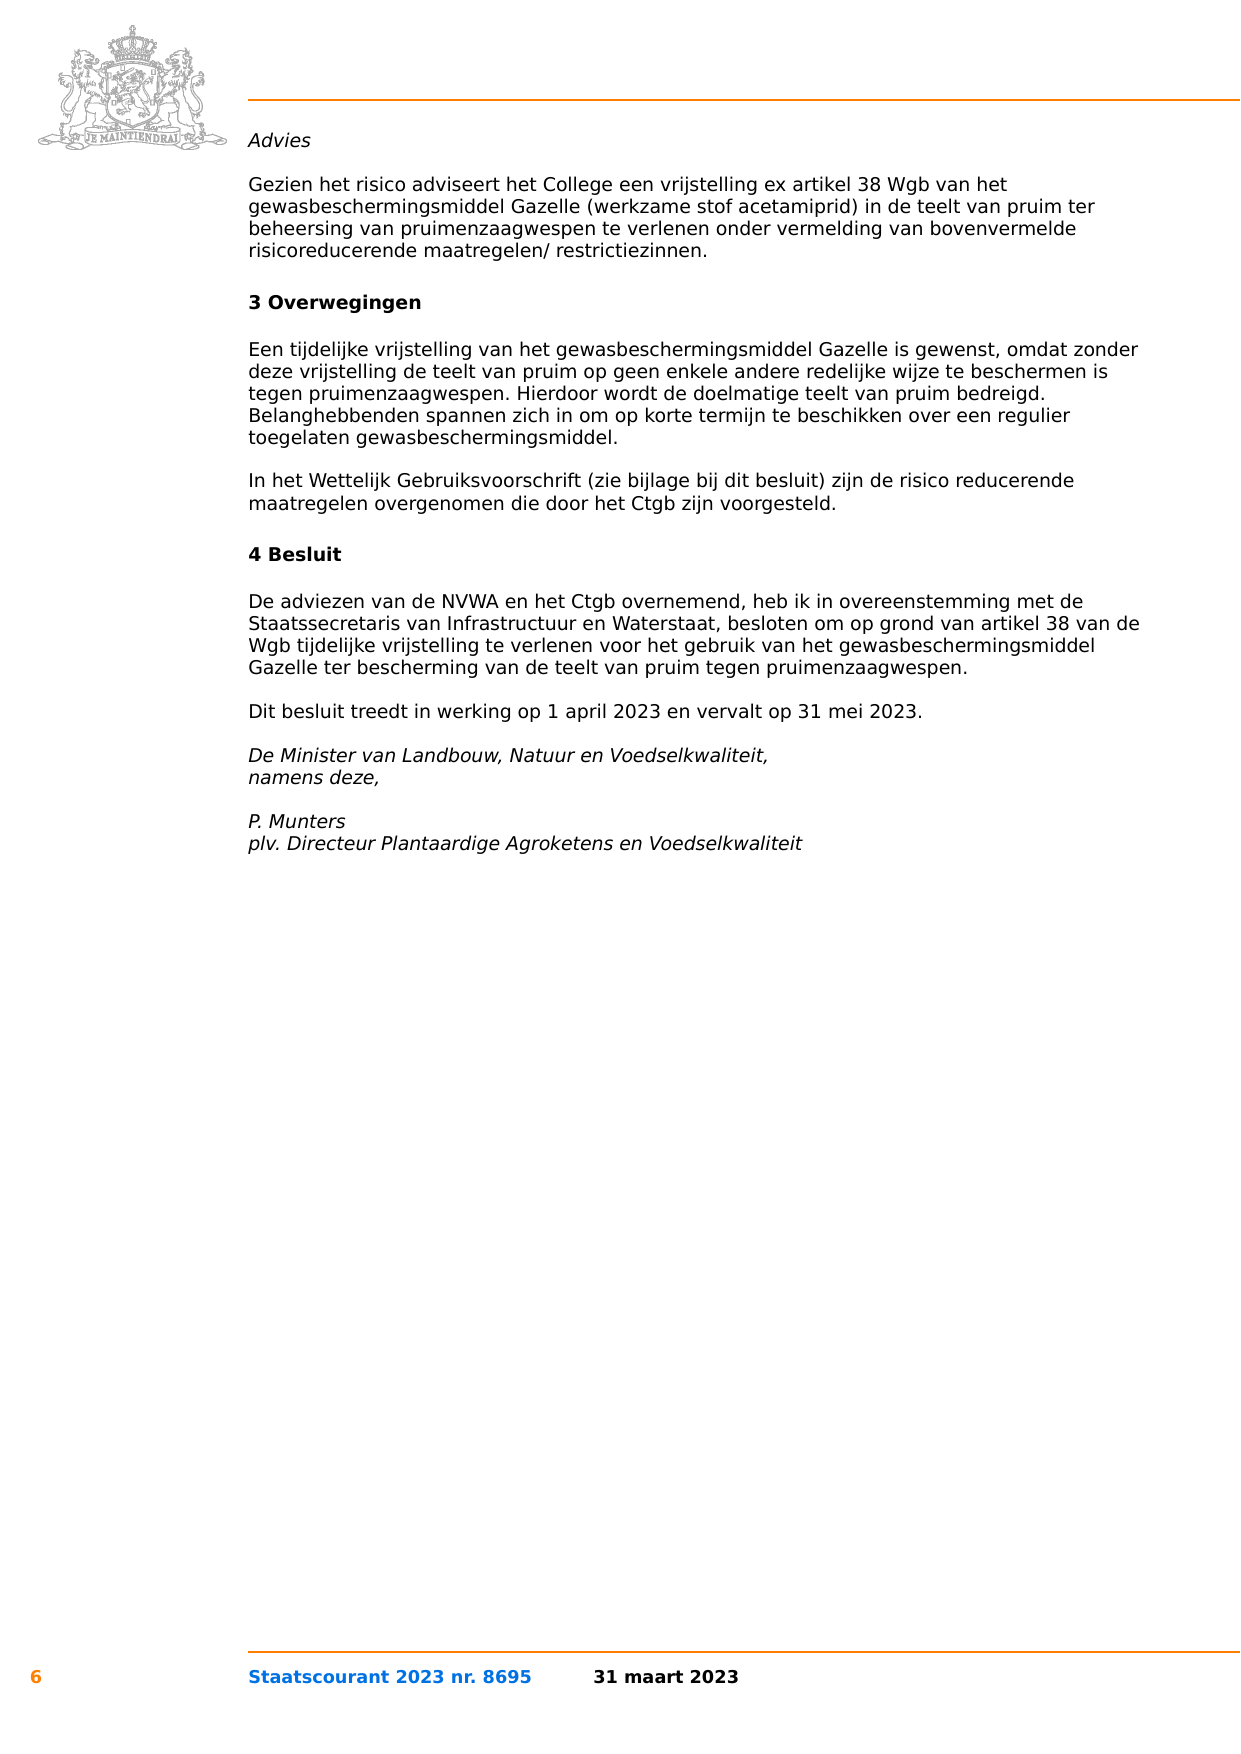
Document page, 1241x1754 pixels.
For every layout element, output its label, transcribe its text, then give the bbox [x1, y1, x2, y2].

text Een tijdelijke vrijstelling van het gewasbeschermingsmiddel Gazelle is gewenst, omdat zonder deze vrijstelling de teelt van pruim op geen enkele andere redelijke wijze te beschermen is tegen pruimenzaagwespen. Hierdoor wordt de doelmatige teelt van pruim bedreigd. Belanghebbenden spannen zich in om op korte termijn te beschikken over een regulier toegelaten gewasbeschermingsmiddel. [248, 339, 1163, 448]
text De Minister van Landbouw, Natuur en Voedselkwaliteit, namens deze, P. Munters plv. Directeur Plantaardige Agroketens en Voedselkwaliteit [248, 745, 1163, 855]
subtitle 3 Overwegingen [248, 292, 1163, 314]
text Gezien het risico adviseert het College een vrijstelling ex artikel 38 Wgb van het gewasbeschermingsmiddel Gazelle (werkzame stof acetamiprid) in de teelt van pruim ter beheersing van pruimenzaagwespen te verlenen onder vermelding van bovenvermelde risicoreducerende maatregelen/ restrictiezinnen. [248, 174, 1163, 262]
subtitle 4 Besluit [248, 544, 1163, 566]
subtitle Advies [248, 130, 1163, 152]
text In het Wettelijk Gebruiksvoorschrift (zie bijlage bij dit besluit) zijn de risico reducerende maatregelen overgenomen die door het Ctgb zijn voorgesteld. [248, 470, 1163, 514]
text Dit besluit treedt in werking op 1 april 2023 en vervalt op 31 mei 2023. [248, 701, 1163, 723]
text De adviezen van de NVWA en het Ctgb overnemend, heb ik in overeenstemming met de Staatssecretaris van Infrastructuur en Waterstaat, besloten om op grond van artikel 38 van de Wgb tijdelijke vrijstelling te verlenen voor het gebruik van het gewasbeschermingsmiddel Gazelle ter bescherming van de teelt van pruim tegen pruimenzaagwespen. [248, 591, 1163, 679]
picture [38, 25, 227, 150]
